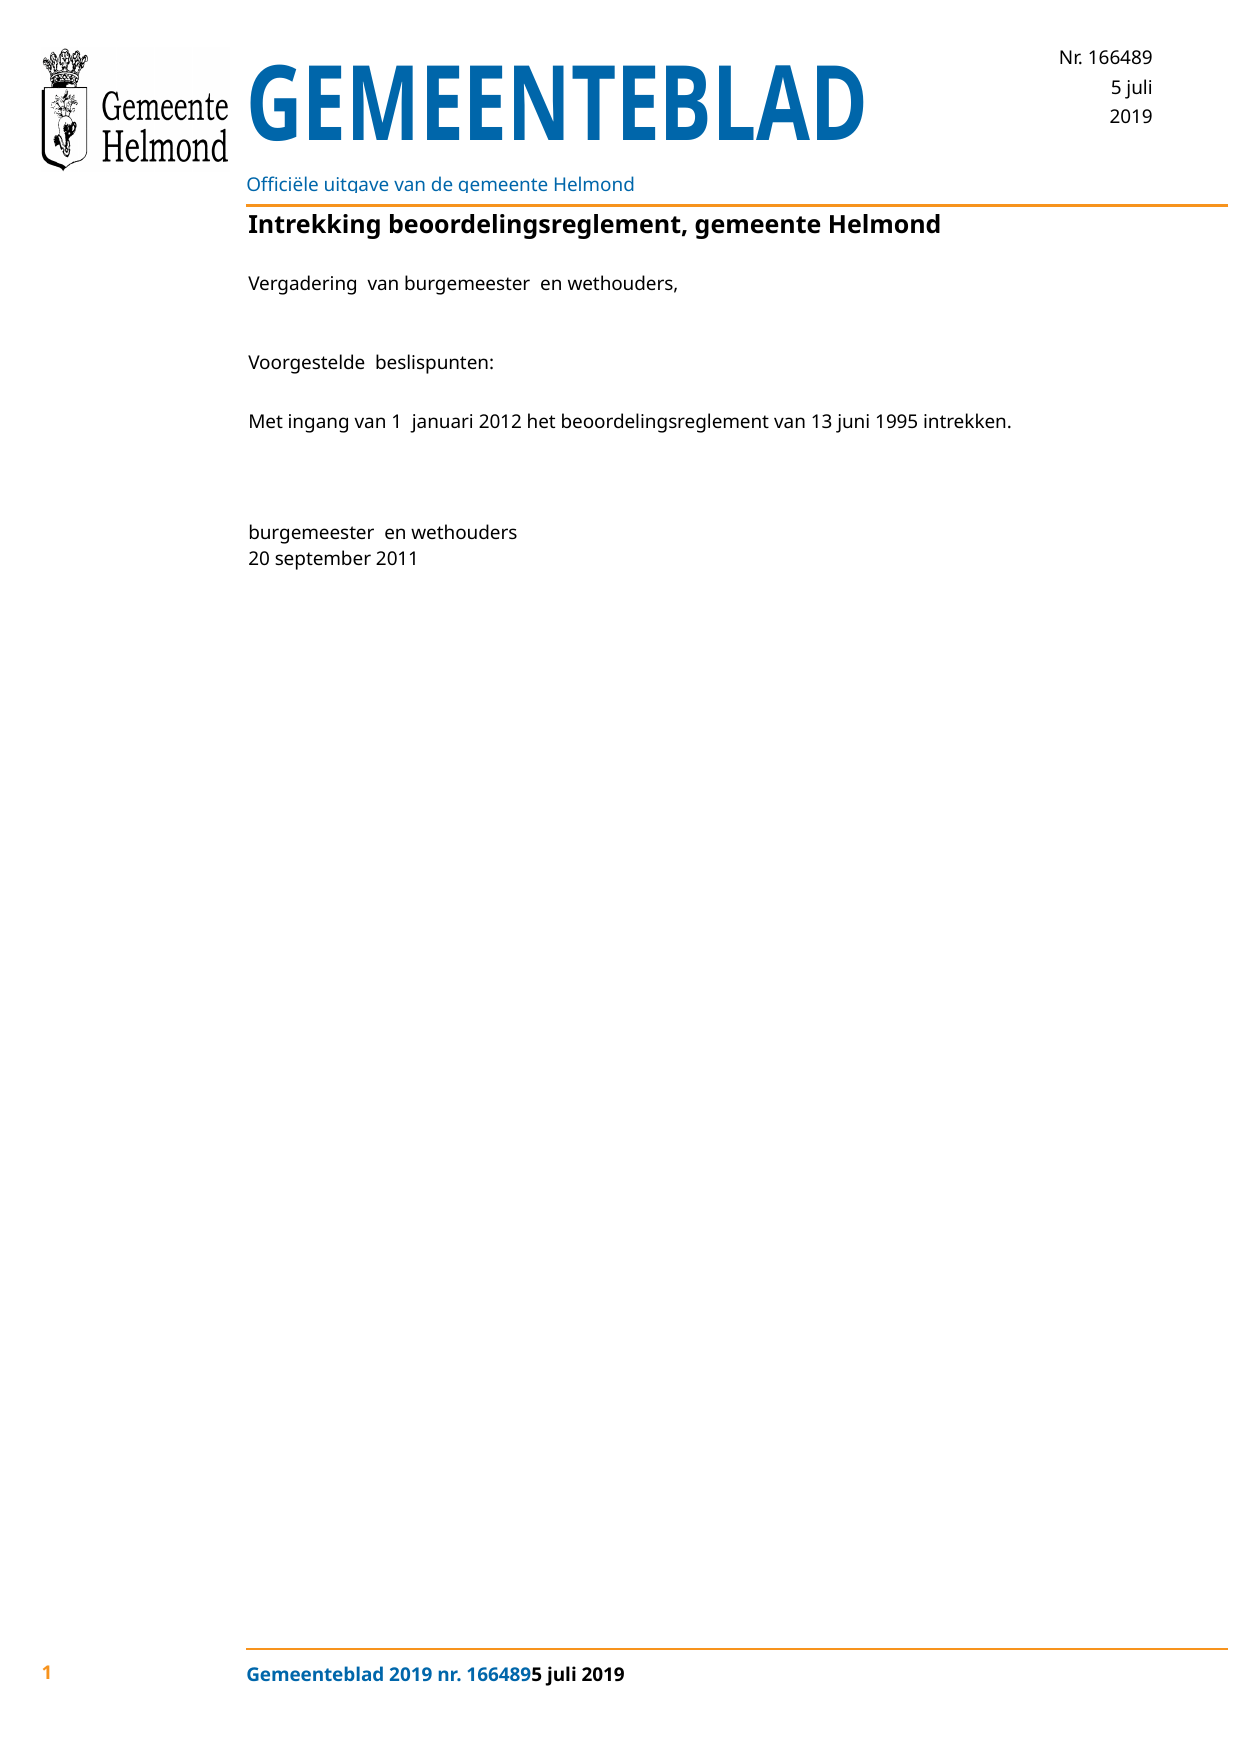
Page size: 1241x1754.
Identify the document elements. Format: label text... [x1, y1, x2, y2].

picture [41, 47, 231, 172]
text Intrekking beoordelingsreglement, gemeente Helmond [248, 207, 1152, 241]
text Voorgestelde beslispunten: [248, 349, 1152, 375]
text burgemeester en wethouders [248, 519, 1152, 545]
text Met ingang van 1 januari 2012 het beoordelingsreglement van 13 juni 1995 intrekken. [248, 408, 1152, 434]
text Vergadering van burgemeester en wethouders, [248, 270, 1152, 296]
text 20 september 2011 [248, 545, 1152, 570]
